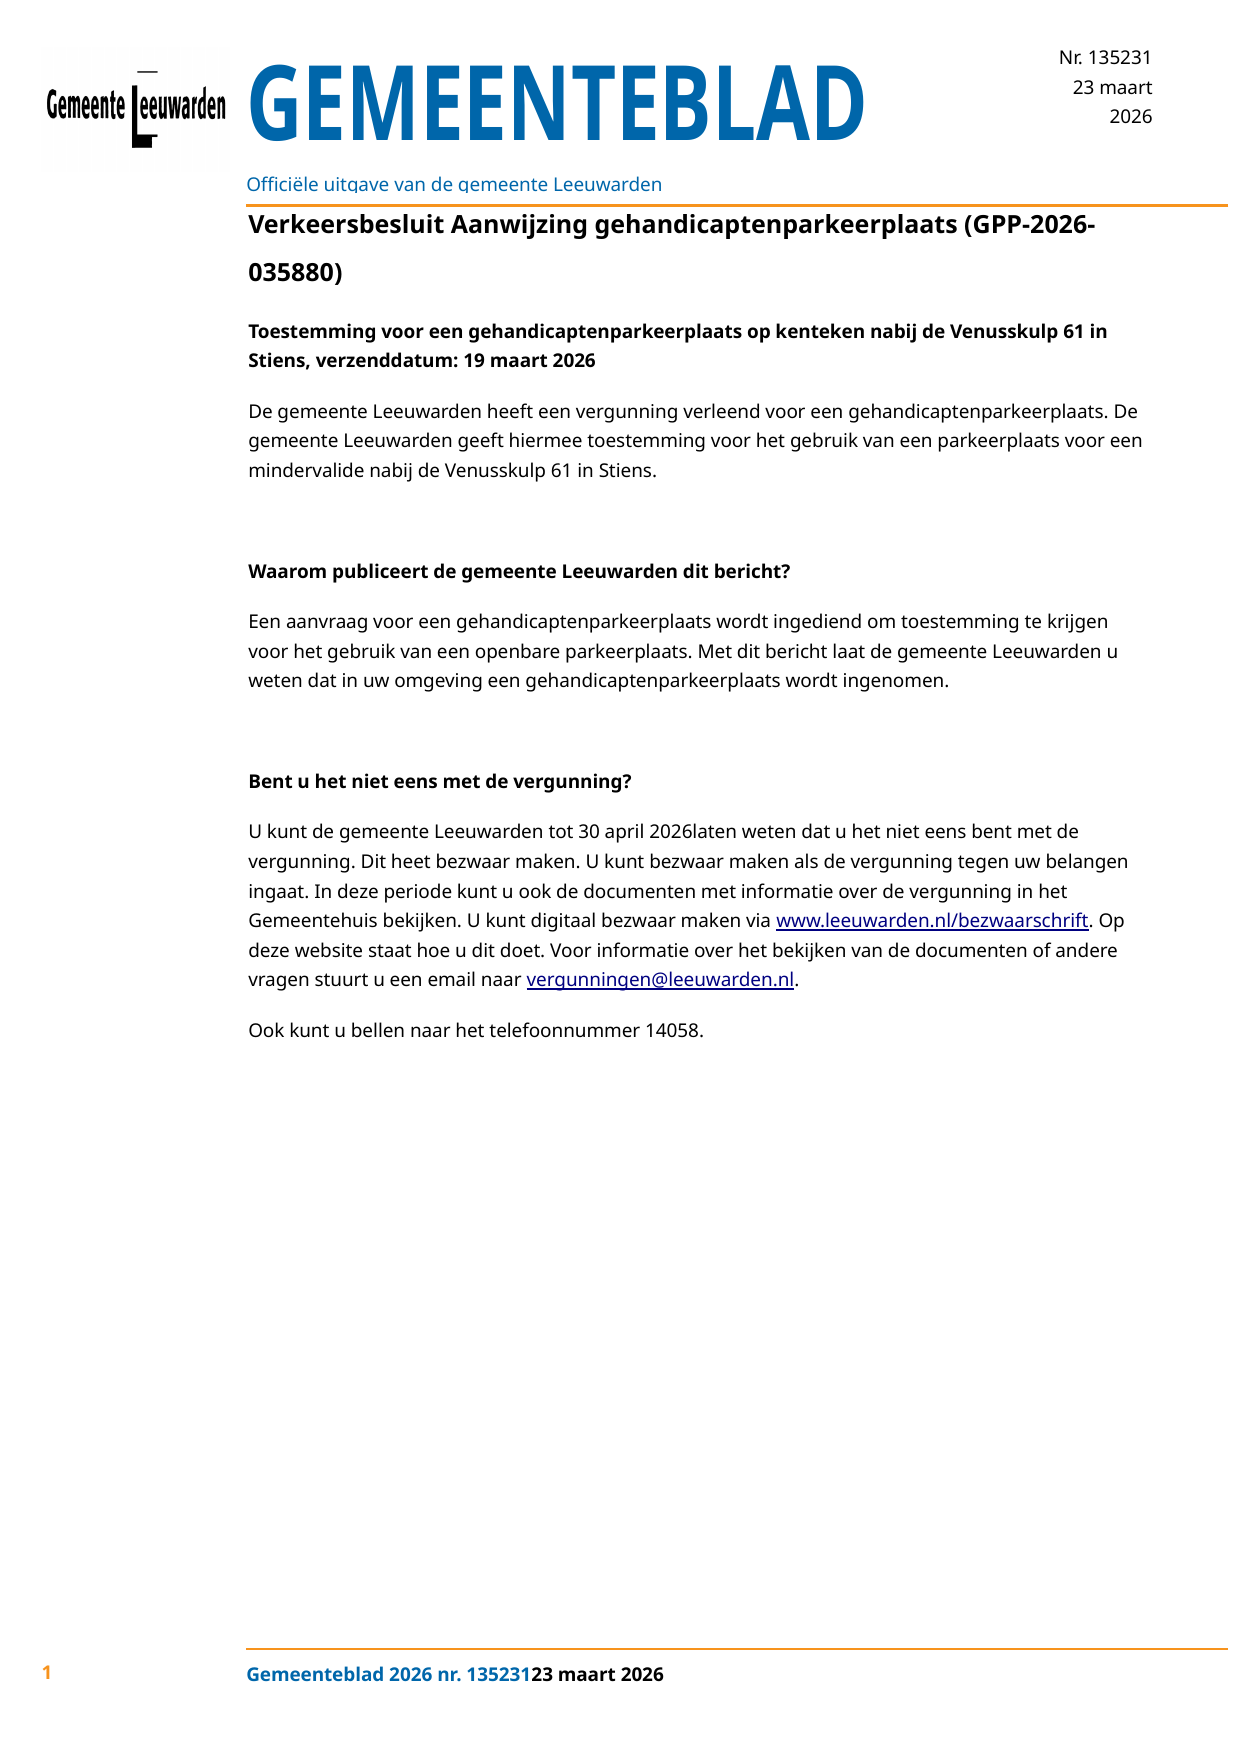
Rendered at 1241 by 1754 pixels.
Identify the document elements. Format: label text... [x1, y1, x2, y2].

text Een aanvraag voor een gehandicaptenparkeerplaats wordt ingediend om toestemming te krijgen voor het gebruik van een openbare parkeerplaats. Met dit bericht laat de gemeente Leeuwarden u weten dat in uw omgeving een gehandicaptenparkeerplaats wordt ingenomen. [248, 608, 1152, 693]
text Verkeersbesluit Aanwijzing gehandicaptenparkeerplaats (GPP-2026-035880) [248, 207, 1152, 288]
text Waarom publiceert de gemeente Leeuwarden dit bericht? [248, 558, 1152, 584]
text Bent u het niet eens met de vergunning? [248, 768, 1152, 794]
picture [41, 47, 231, 172]
text De gemeente Leeuwarden heeft een vergunning verleend voor een gehandicaptenparkeerplaats. De gemeente Leeuwarden geeft hiermee toestemming voor het gebruik van een parkeerplaats voor een mindervalide nabij de Venusskulp 61 in Stiens. [248, 398, 1152, 483]
text U kunt de gemeente Leeuwarden tot 30 april 2026laten weten dat u het niet eens bent met de vergunning. Dit heet bezwaar maken. U kunt bezwaar maken als de vergunning tegen uw belangen ingaat. In deze periode kunt u ook de documenten met informatie over de vergunning in het Gemeentehuis bekijken. U kunt digitaal bezwaar maken via www.leeuwarden.nl/bezwaarschrift. Op deze website staat hoe u dit doet. Voor informatie over het bekijken van de documenten of andere vragen stuurt u een email naar vergunningen@leeuwarden.nl. [248, 819, 1152, 992]
text Ook kunt u bellen naar het telefoonnummer 14058. [248, 1017, 1152, 1043]
text Toestemming voor een gehandicaptenparkeerplaats op kenteken nabij de Venusskulp 61 in Stiens, verzenddatum: 19 maart 2026 [248, 318, 1152, 373]
